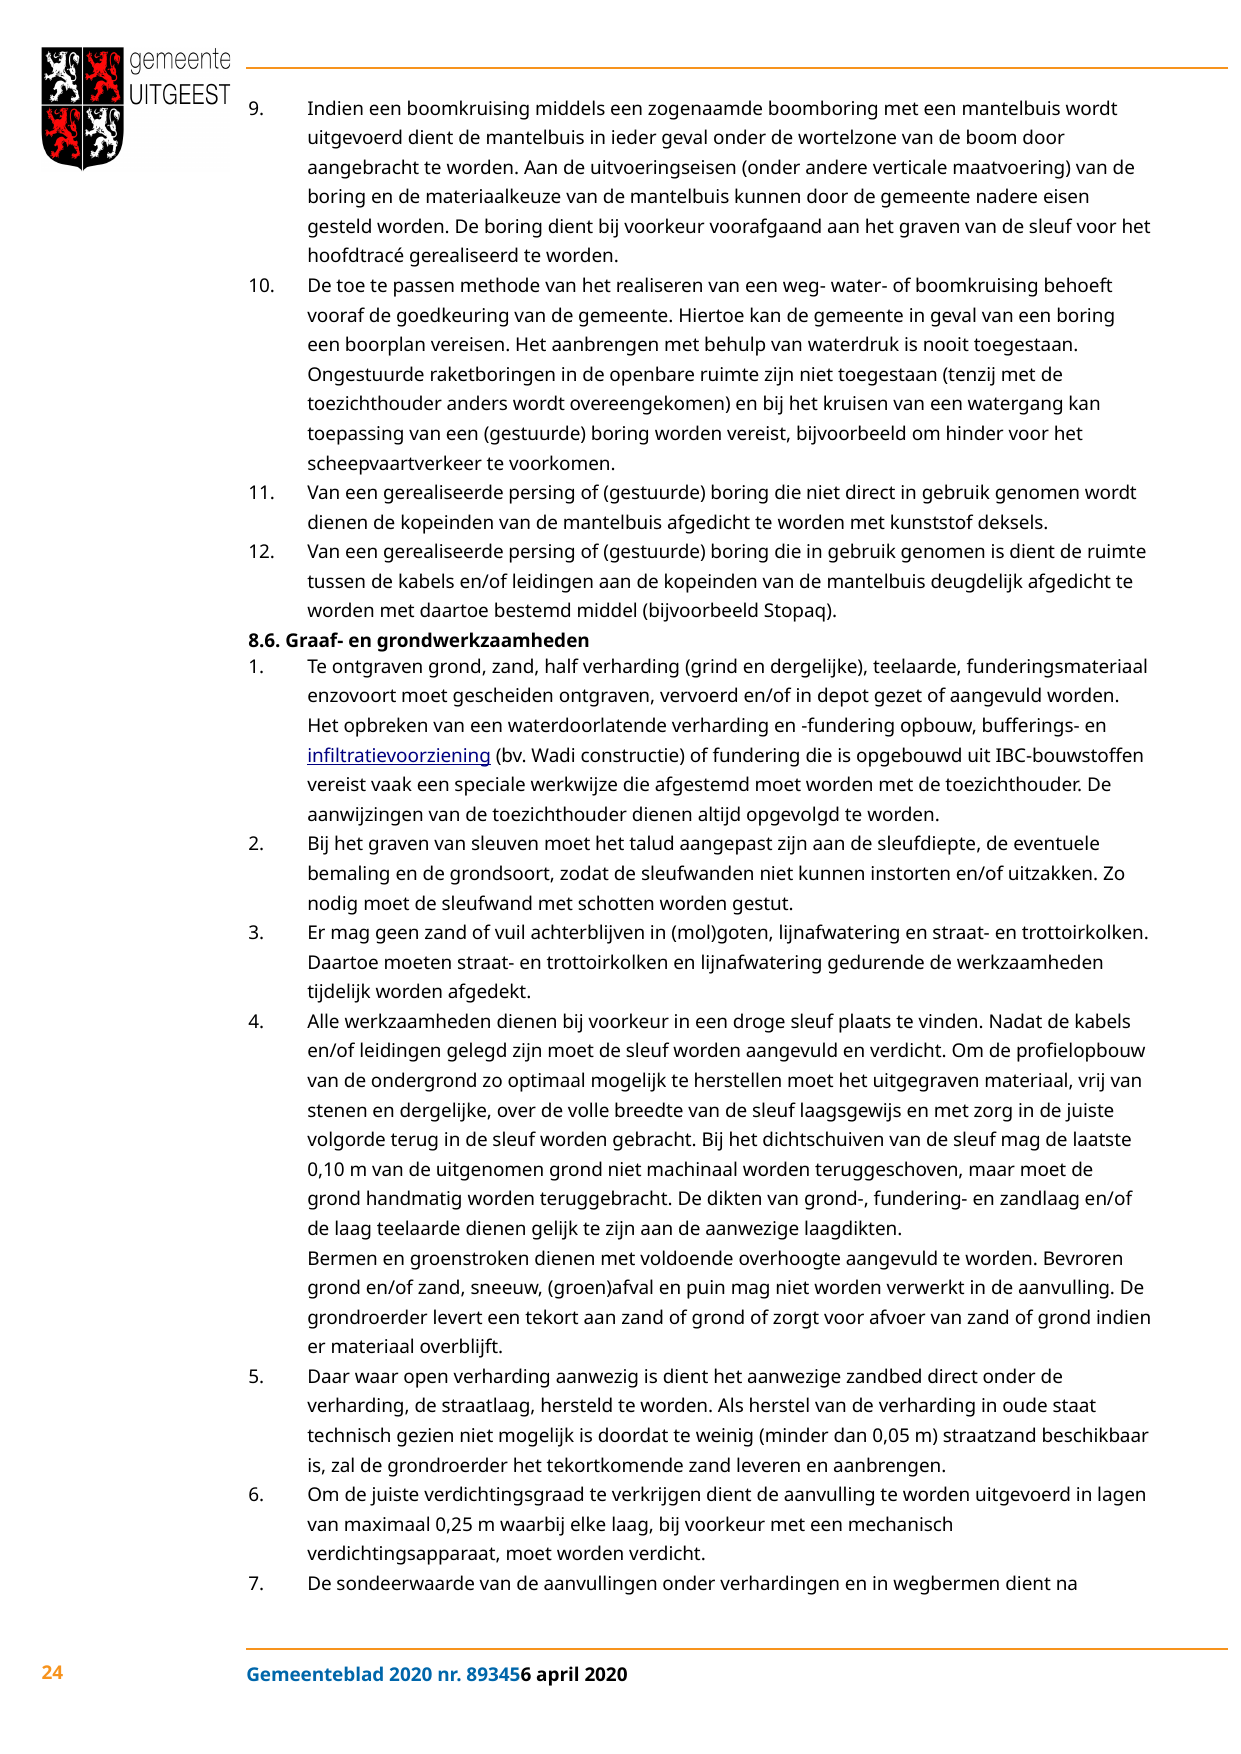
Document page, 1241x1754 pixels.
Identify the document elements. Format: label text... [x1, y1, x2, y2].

list Bij het graven van sleuven moet het talud aangepast zijn aan de sleufdiepte, de eventuele bemaling en de grondsoort, zodat de sleufwanden niet kunnen instorten en/of uitzakken. Zo nodig moet de sleufwand met schotten worden gestut. [248, 831, 1152, 915]
list Alle werkzaamheden dienen bij voorkeur in een droge sleuf plaats te vinden. Nadat de kabels en/of leidingen gelegd zijn moet de sleuf worden aangevuld en verdicht. Om de profielopbouw van de ondergrond zo optimaal mogelijk te herstellen moet het uitgegraven materiaal, vrij van stenen en dergelijke, over de volle breedte van de sleuf laagsgewijs en met zorg in de juiste volgorde terug in de sleuf worden gebracht. Bij het dichtschuiven van de sleuf mag de laatste 0,10 m van de uitgenomen grond niet machinaal worden teruggeschoven, maar moet de grond handmatig worden teruggebracht. De dikten van grond-, fundering- en zandlaag en/of de laag teelaarde dienen gelijk te zijn aan de aanwezige laagdikten. [248, 1008, 1152, 1241]
list De sondeerwaarde van de aanvullingen onder verhardingen en in wegbermen dient na [248, 1570, 1152, 1596]
list Er mag geen zand of vuil achterblijven in (mol)goten, lijnafwatering en straat- en trottoirkolken. Daartoe moeten straat- en trottoirkolken en lijnafwatering gedurende de werkzaamheden tijdelijk worden afgedekt. [248, 919, 1152, 1004]
list Daar waar open verharding aanwezig is dient het aanwezige zandbed direct onder de verharding, de straatlaag, hersteld te worden. Als herstel van de verharding in oude staat technisch gezien niet mogelijk is doordat te weinig (minder dan 0,05 m) straatzand beschikbaar is, zal de grondroerder het tekortkomende zand leveren en aanbrengen. [248, 1363, 1152, 1477]
list Van een gerealiseerde persing of (gestuurde) boring die in gebruik genomen is dient de ruimte tussen de kabels en/of leidingen aan de kopeinden van de mantelbuis deugdelijk afgedicht te worden met daartoe bestemd middel (bijvoorbeeld Stopaq). [248, 538, 1152, 623]
list Indien een boomkruising middels een zogenaamde boomboring met een mantelbuis wordt uitgevoerd dient de mantelbuis in ieder geval onder de wortelzone van de boom door aangebracht te worden. Aan de uitvoeringseisen (onder andere verticale maatvoering) van de boring en de materiaalkeuze van de mantelbuis kunnen door de gemeente nadere eisen gesteld worden. De boring dient bij voorkeur voorafgaand aan het graven van de sleuf voor het hoofdtracé gerealiseerd te worden. [248, 95, 1152, 268]
list Te ontgraven grond, zand, half verharding (grind en dergelijke), teelaarde, funderingsmateriaal enzovoort moet gescheiden ontgraven, vervoerd en/of in depot gezet of aangevuld worden. Het opbreken van een waterdoorlatende verharding en -fundering opbouw, bufferings- en infiltratievoorziening (bv. Wadi constructie) of fundering die is opgebouwd uit IBC-bouwstoffen vereist vaak een speciale werkwijze die afgestemd moet worden met de toezichthouder. De aanwijzingen van de toezichthouder dienen altijd opgevolgd te worden. [248, 653, 1152, 827]
list Om de juiste verdichtingsgraad te verkrijgen dient de aanvulling te worden uitgevoerd in lagen van maximaal 0,25 m waarbij elke laag, bij voorkeur met een mechanisch verdichtingsapparaat, moet worden verdicht. [248, 1481, 1152, 1566]
picture [41, 47, 231, 172]
list De toe te passen methode van het realiseren van een weg- water- of boomkruising behoeft vooraf de goedkeuring van de gemeente. Hiertoe kan de gemeente in geval van een boring een boorplan vereisen. Het aanbrengen met behulp van waterdruk is nooit toegestaan. Ongestuurde raketboringen in de openbare ruimte zijn niet toegestaan (tenzij met de toezichthouder anders wordt overeengekomen) en bij het kruisen van een watergang kan toepassing van een (gestuurde) boring worden vereist, bijvoorbeeld om hinder voor het scheepvaartverkeer te voorkomen. [248, 272, 1152, 476]
text 8.6. Graaf- en grondwerkzaamheden [248, 627, 1152, 653]
list Van een gerealiseerde persing of (gestuurde) boring die niet direct in gebruik genomen wordt dienen de kopeinden van de mantelbuis afgedicht te worden met kunststof deksels. [248, 479, 1152, 535]
list Bermen en groenstroken dienen met voldoende overhoogte aangevuld te worden. Bevroren grond en/of zand, sneeuw, (groen)afval en puin mag niet worden verwerkt in de aanvulling. De grondroerder levert een tekort aan zand of grond of zorgt voor afvoer van zand of grond indien er materiaal overblijft. [248, 1245, 1152, 1359]
